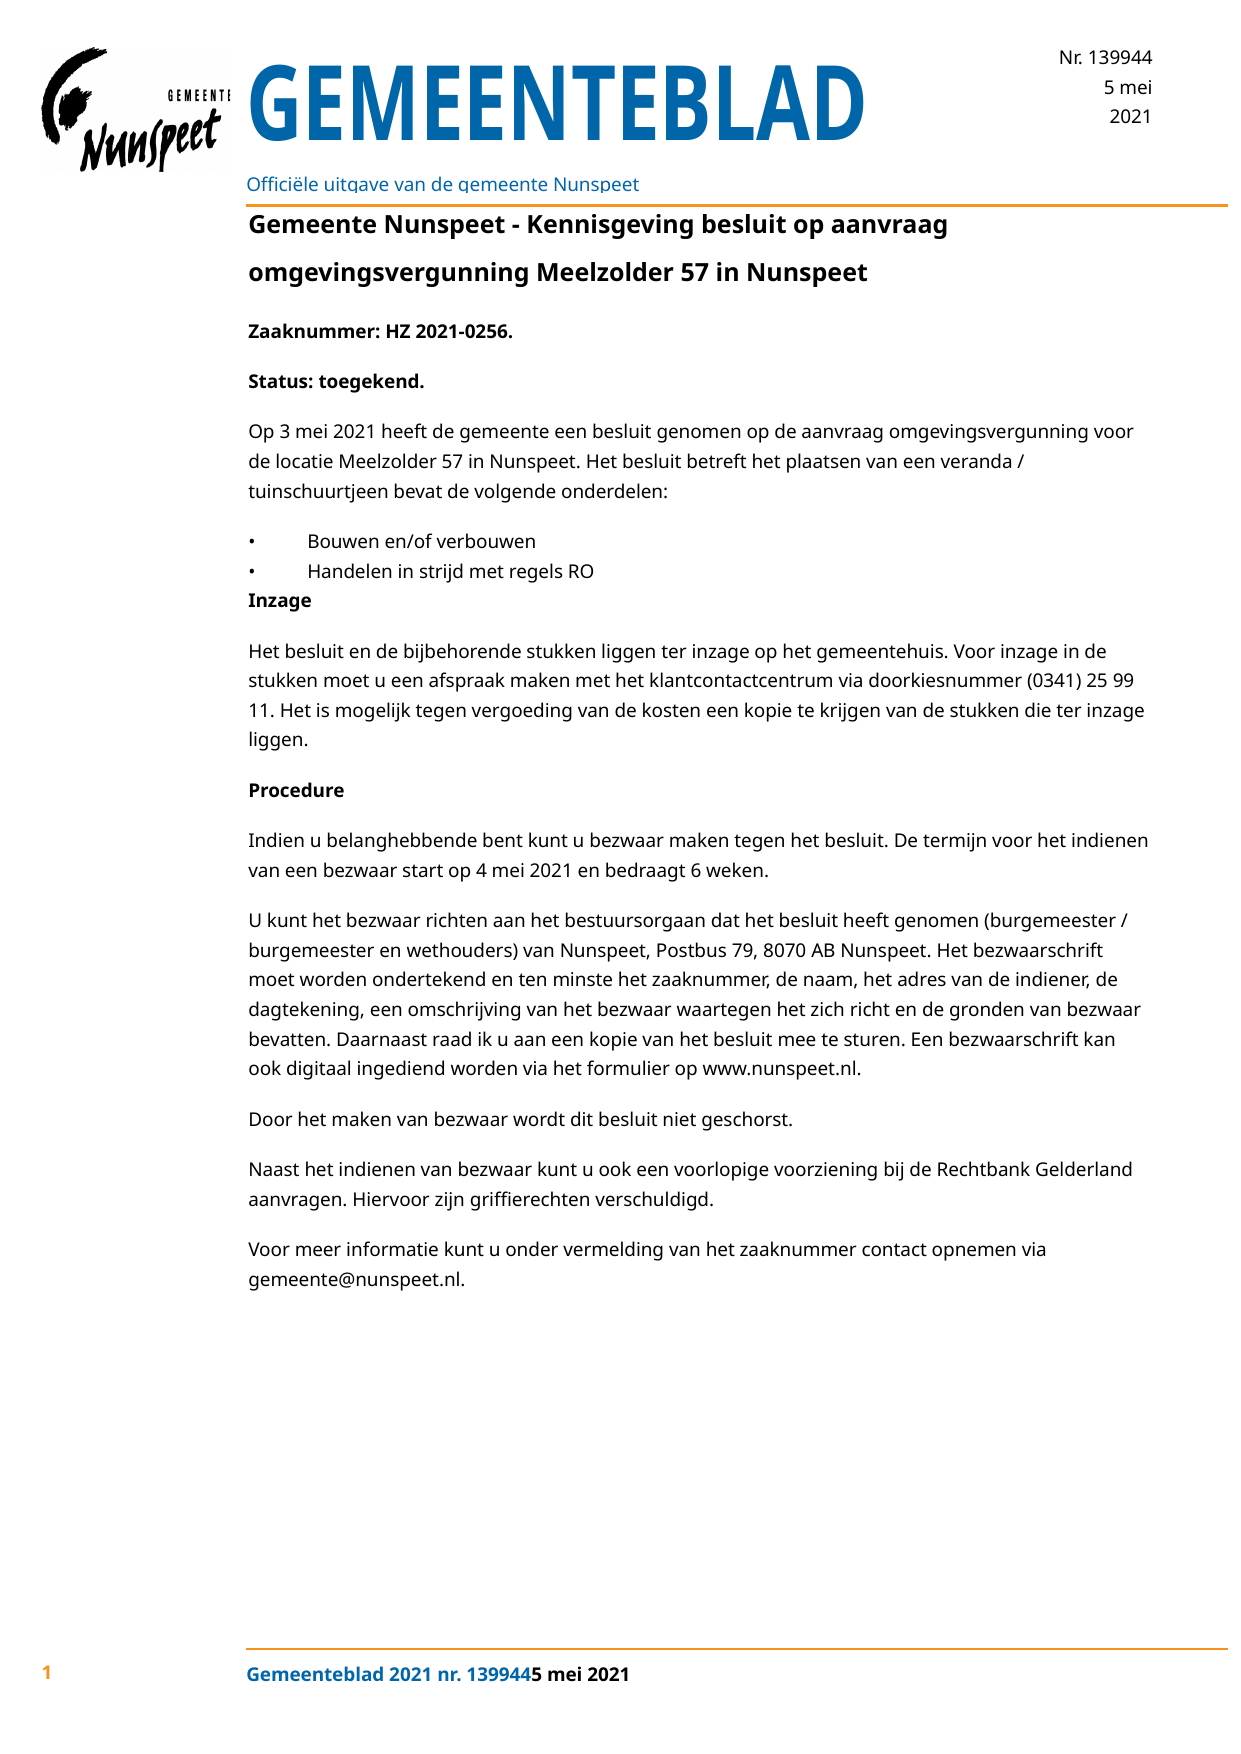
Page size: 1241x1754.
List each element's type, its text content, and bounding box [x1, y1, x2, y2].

text Voor meer informatie kunt u onder vermelding van het zaaknummer contact opnemen via gemeente@nunspeet.nl. [248, 1236, 1152, 1292]
text Naast het indienen van bezwaar kunt u ook een voorlopige voorziening bij de Rechtbank Gelderland aanvragen. Hiervoor zijn griffierechten verschuldigd. [248, 1156, 1152, 1212]
picture [41, 47, 231, 172]
text Op 3 mei 2021 heeft de gemeente een besluit genomen op de aanvraag omgevingsvergunning voor de locatie Meelzolder 57 in Nunspeet. Het besluit betreft het plaatsen van een veranda / tuinschuurtjeen bevat de volgende onderdelen: [248, 419, 1152, 504]
text Indien u belanghebbende bent kunt u bezwaar maken tegen het besluit. De termijn voor het indienen van een bezwaar start op 4 mei 2021 en bedraagt 6 weken. [248, 827, 1152, 883]
list Bouwen en/of verbouwen [248, 528, 1152, 554]
text U kunt het bezwaar richten aan het bestuursorgaan dat het besluit heeft genomen (burgemeester / burgemeester en wethouders) van Nunspeet, Postbus 79, 8070 AB Nunspeet. Het bezwaarschrift moet worden ondertekend en ten minste het zaaknummer, de naam, het adres van de indiener, de dagtekening, een omschrijving van het bezwaar waartegen het zich richt en de gronden van bezwaar bevatten. Daarnaast raad ik u aan een kopie van het besluit mee te sturen. Een bezwaarschrift kan ook digitaal ingediend worden via het formulier op www.nunspeet.nl. [248, 907, 1152, 1081]
text Procedure [248, 777, 1152, 803]
list Handelen in strijd met regels RO [248, 558, 1152, 584]
text Gemeente Nunspeet - Kennisgeving besluit op aanvraag omgevingsvergunning Meelzolder 57 in Nunspeet [248, 207, 1152, 288]
text Door het maken van bezwaar wordt dit besluit niet geschorst. [248, 1106, 1152, 1132]
text Zaaknummer: HZ 2021-0256. [248, 318, 1152, 344]
text Het besluit en de bijbehorende stukken liggen ter inzage op het gemeentehuis. Voor inzage in de stukken moet u een afspraak maken met het klantcontactcentrum via doorkiesnummer (0341) 25 99 11. Het is mogelijk tegen vergoeding van de kosten een kopie te krijgen van de stukken die ter inzage liggen. [248, 638, 1152, 752]
text Inzage [248, 587, 1152, 613]
text Status: toegekend. [248, 368, 1152, 394]
